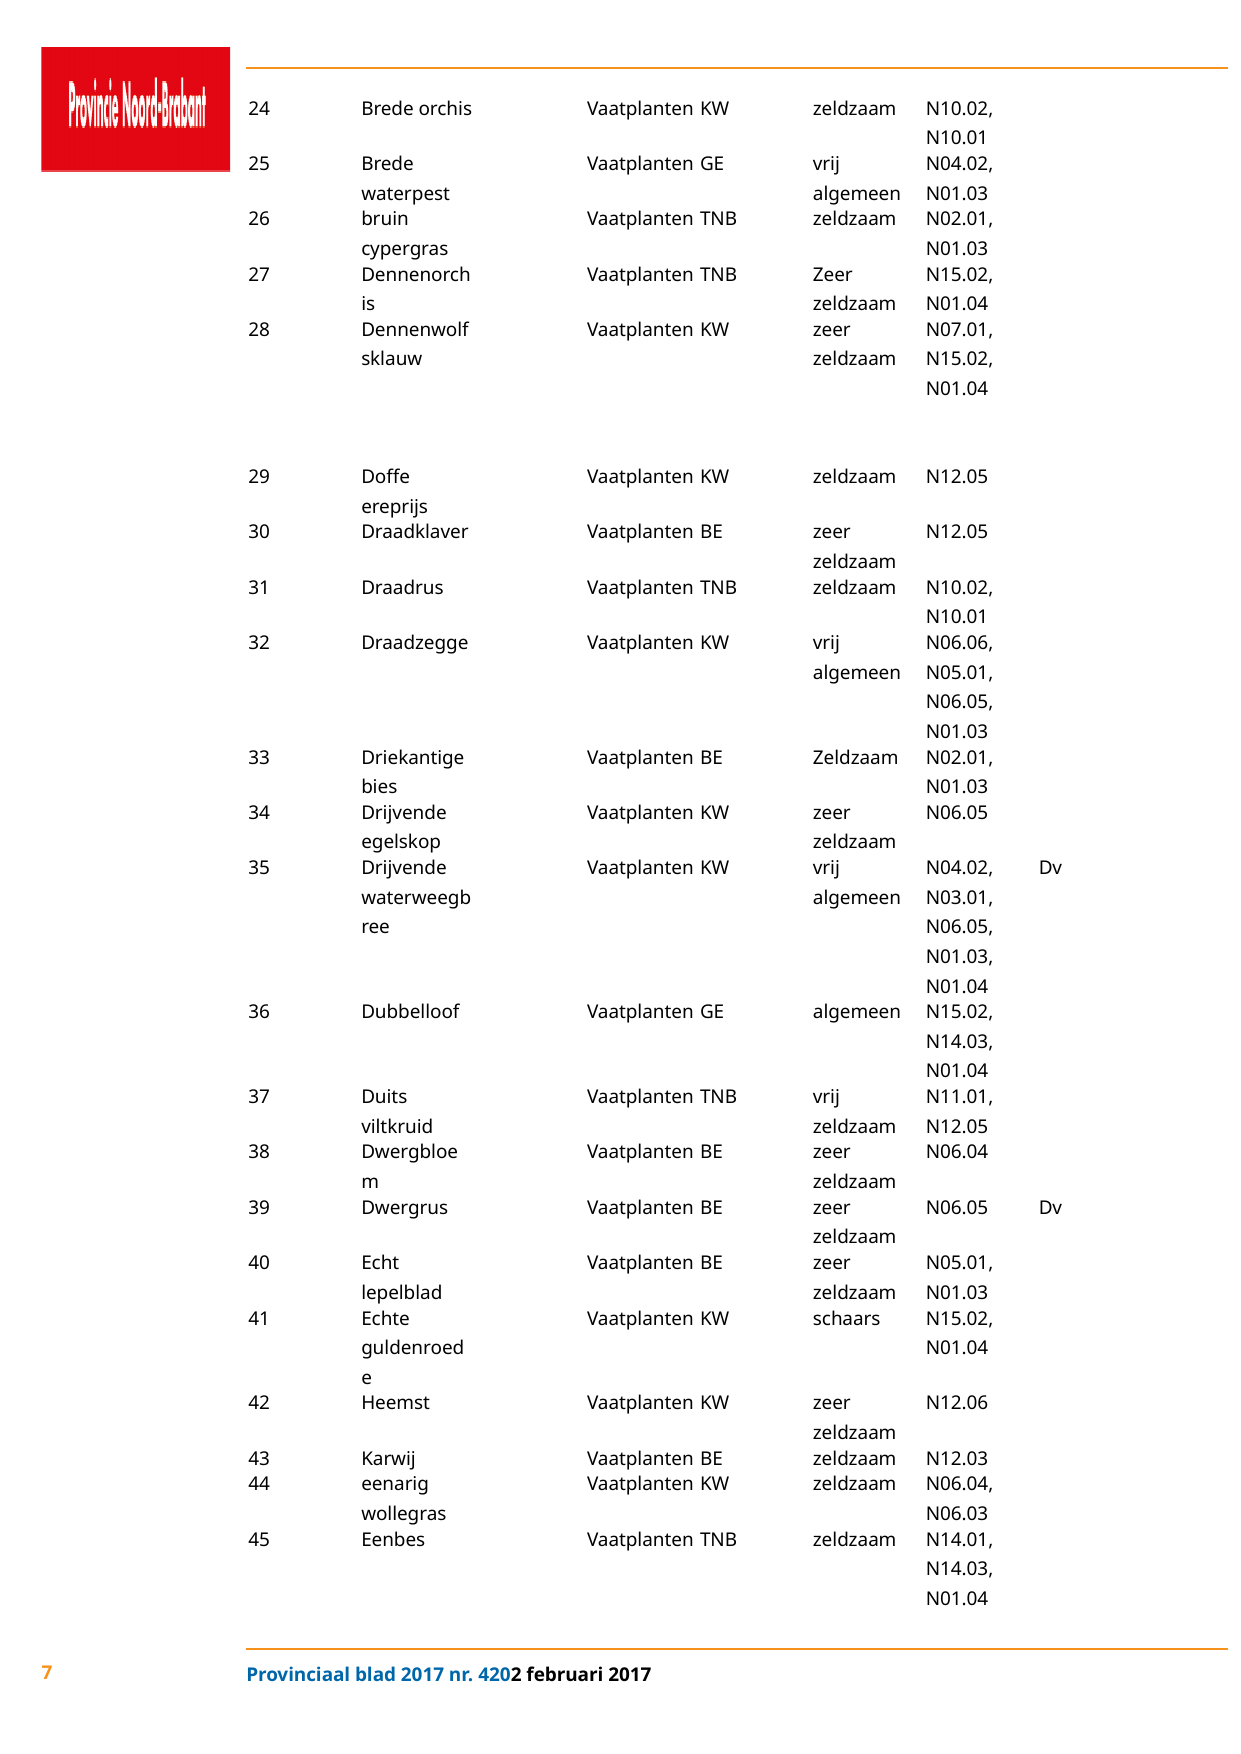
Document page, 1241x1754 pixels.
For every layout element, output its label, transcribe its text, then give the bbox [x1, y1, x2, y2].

table_cell Brede orchis [361, 95, 474, 150]
table_cell 38 [248, 1139, 361, 1194]
table_header KW [700, 464, 813, 519]
table_cell zeldzaam [813, 1445, 926, 1471]
table_cell Heemst [361, 1390, 474, 1445]
table_cell [474, 1084, 587, 1139]
table_cell KW [700, 629, 813, 744]
table_cell N06.05 [926, 799, 1038, 854]
table_cell Vaatplanten [587, 855, 700, 998]
table_cell zeldzaam [813, 1526, 926, 1611]
table_cell Zeldzaam [813, 744, 926, 799]
table_cell [474, 205, 587, 261]
table_cell KW [700, 1390, 813, 1445]
table_cell Vaatplanten [587, 1526, 700, 1611]
table_cell Vaatplanten [587, 1194, 700, 1249]
table_cell BE [700, 1139, 813, 1194]
table_cell [1039, 519, 1152, 574]
table_cell zeldzaam [813, 95, 926, 150]
table_cell Karwij [361, 1445, 474, 1471]
table_cell eenarig wollegras [361, 1471, 474, 1526]
table_cell Dennenorchis [361, 261, 474, 316]
table_cell 36 [248, 999, 361, 1083]
table_cell 32 [248, 629, 361, 744]
table_cell Dv [1039, 855, 1152, 998]
table_cell [1039, 1445, 1152, 1471]
table_cell [474, 519, 587, 574]
table_cell Drijvende waterweegbree [361, 855, 474, 998]
table_cell TNB [700, 261, 813, 316]
table_cell Vaatplanten [587, 1390, 700, 1445]
table_cell [474, 629, 587, 744]
table_cell [474, 150, 587, 205]
table_cell BE [700, 1445, 813, 1471]
table_cell Drijvende egelskop [361, 799, 474, 854]
table_cell zeldzaam [813, 574, 926, 629]
table_cell zeldzaam [813, 205, 926, 261]
table_cell Eenbes [361, 1526, 474, 1611]
table_cell [474, 1390, 587, 1445]
table_cell Vaatplanten [587, 574, 700, 629]
table_cell [1039, 574, 1152, 629]
table_cell Dwergrus [361, 1194, 474, 1249]
table_cell KW [700, 316, 813, 401]
table_cell [474, 855, 587, 998]
table_cell 45 [248, 1526, 361, 1611]
table_cell [1039, 205, 1152, 261]
table_header [1039, 464, 1152, 519]
table_cell [474, 1526, 587, 1611]
table_cell [1039, 1526, 1152, 1611]
table_cell N15.02, N01.04 [926, 1305, 1038, 1389]
table_cell N12.06 [926, 1390, 1038, 1445]
table_cell [1039, 316, 1152, 401]
table_cell Draadklaver [361, 519, 474, 574]
table_cell [474, 799, 587, 854]
table_header N12.05 [926, 464, 1038, 519]
table_cell TNB [700, 1526, 813, 1611]
table_cell schaars [813, 1305, 926, 1389]
table_cell N07.01, N15.02, N01.04 [926, 316, 1038, 401]
table_cell Vaatplanten [587, 999, 700, 1083]
table_cell [474, 744, 587, 799]
table_cell vrij zeldzaam [813, 1084, 926, 1139]
table_cell 41 [248, 1305, 361, 1389]
table_cell Vaatplanten [587, 519, 700, 574]
table_cell [474, 574, 587, 629]
table_cell TNB [700, 1084, 813, 1139]
table_cell [1039, 1390, 1152, 1445]
table_cell 40 [248, 1249, 361, 1305]
table_header Vaatplanten [587, 464, 700, 519]
table_cell [474, 1471, 587, 1526]
table_cell algemeen [813, 999, 926, 1083]
table_cell [474, 999, 587, 1083]
table_cell Dv [1039, 1194, 1152, 1249]
table_cell Vaatplanten [587, 150, 700, 205]
table_cell 43 [248, 1445, 361, 1471]
table_cell N12.05 [926, 519, 1038, 574]
table_cell N06.04 [926, 1139, 1038, 1194]
table_cell 24 [248, 95, 361, 150]
table_cell N06.06, N05.01, N06.05, N01.03 [926, 629, 1038, 744]
table_cell [1039, 150, 1152, 205]
table_cell TNB [700, 205, 813, 261]
table_header 29 [248, 464, 361, 519]
table_cell N04.02, N01.03 [926, 150, 1038, 205]
table_cell N06.05 [926, 1194, 1038, 1249]
table_cell N12.03 [926, 1445, 1038, 1471]
table_cell KW [700, 1305, 813, 1389]
table_cell GE [700, 150, 813, 205]
table_cell N05.01, N01.03 [926, 1249, 1038, 1305]
table_cell [474, 1305, 587, 1389]
picture [41, 47, 231, 172]
table_cell Vaatplanten [587, 205, 700, 261]
table_cell Vaatplanten [587, 1445, 700, 1471]
table_cell Echt lepelblad [361, 1249, 474, 1305]
table_cell Dubbelloof [361, 999, 474, 1083]
table_cell 28 [248, 316, 361, 401]
table_cell [474, 95, 587, 150]
table_cell zeer zeldzaam [813, 1390, 926, 1445]
table_cell 33 [248, 744, 361, 799]
table_cell BE [700, 1194, 813, 1249]
table_cell zeer zeldzaam [813, 799, 926, 854]
table_cell zeldzaam [813, 1471, 926, 1526]
table_cell vrij algemeen [813, 855, 926, 998]
table_cell TNB [700, 574, 813, 629]
table_cell [1039, 1084, 1152, 1139]
table_cell Vaatplanten [587, 629, 700, 744]
table_cell BE [700, 519, 813, 574]
table_cell Dwergbloem [361, 1139, 474, 1194]
table_cell N10.02, N10.01 [926, 574, 1038, 629]
table_cell 44 [248, 1471, 361, 1526]
table_cell 37 [248, 1084, 361, 1139]
table_cell N02.01, N01.03 [926, 205, 1038, 261]
table_cell BE [700, 1249, 813, 1305]
table_cell KW [700, 799, 813, 854]
table_cell Vaatplanten [587, 1471, 700, 1526]
table_cell N15.02, N01.04 [926, 261, 1038, 316]
table_cell [474, 261, 587, 316]
table_cell Draadzegge [361, 629, 474, 744]
table_cell Vaatplanten [587, 261, 700, 316]
table_cell N10.02, N10.01 [926, 95, 1038, 150]
table_cell bruin cypergras [361, 205, 474, 261]
table_cell zeer zeldzaam [813, 316, 926, 401]
table_cell Dennenwolfsklauw [361, 316, 474, 401]
table_cell [474, 1139, 587, 1194]
table_cell BE [700, 744, 813, 799]
table_cell vrij algemeen [813, 629, 926, 744]
table_cell Duits viltkruid [361, 1084, 474, 1139]
table_cell [1039, 261, 1152, 316]
table_header Doffe ereprijs [361, 464, 474, 519]
table_cell [1039, 1249, 1152, 1305]
table_cell Vaatplanten [587, 95, 700, 150]
table_cell N02.01, N01.03 [926, 744, 1038, 799]
table_cell Zeer zeldzaam [813, 261, 926, 316]
table_cell Brede waterpest [361, 150, 474, 205]
table_cell Vaatplanten [587, 1139, 700, 1194]
table_cell zeer zeldzaam [813, 1194, 926, 1249]
table_cell [474, 1445, 587, 1471]
table_cell 31 [248, 574, 361, 629]
table_cell Vaatplanten [587, 744, 700, 799]
table_header [474, 464, 587, 519]
table_cell 25 [248, 150, 361, 205]
table_cell Vaatplanten [587, 1249, 700, 1305]
table_cell 26 [248, 205, 361, 261]
table_cell [474, 316, 587, 401]
table_cell Driekantige bies [361, 744, 474, 799]
table_cell [474, 1249, 587, 1305]
table_cell Echte guldenroede [361, 1305, 474, 1389]
table_cell GE [700, 999, 813, 1083]
table_cell KW [700, 95, 813, 150]
table_cell zeer zeldzaam [813, 1139, 926, 1194]
table_cell KW [700, 855, 813, 998]
table_cell [474, 1194, 587, 1249]
table_cell Draadrus [361, 574, 474, 629]
table_cell 42 [248, 1390, 361, 1445]
table_cell [1039, 799, 1152, 854]
table_cell vrij algemeen [813, 150, 926, 205]
table_cell 39 [248, 1194, 361, 1249]
table_cell zeer zeldzaam [813, 1249, 926, 1305]
table_cell KW [700, 1471, 813, 1526]
table_cell N04.02, N03.01, N06.05, N01.03, N01.04 [926, 855, 1038, 998]
table_cell Vaatplanten [587, 1305, 700, 1389]
table_cell 34 [248, 799, 361, 854]
table_cell N06.04, N06.03 [926, 1471, 1038, 1526]
table_cell N15.02, N14.03, N01.04 [926, 999, 1038, 1083]
table_cell N14.01, N14.03, N01.04 [926, 1526, 1038, 1611]
table_cell 27 [248, 261, 361, 316]
table_cell Vaatplanten [587, 1084, 700, 1139]
table_cell 30 [248, 519, 361, 574]
table_cell Vaatplanten [587, 799, 700, 854]
table_header zeldzaam [813, 464, 926, 519]
table_cell N11.01, N12.05 [926, 1084, 1038, 1139]
table_cell [1039, 1305, 1152, 1389]
table_cell [1039, 744, 1152, 799]
table_cell [1039, 95, 1152, 150]
table_cell [1039, 1139, 1152, 1194]
table_cell zeer zeldzaam [813, 519, 926, 574]
table_cell [1039, 999, 1152, 1083]
table_cell 35 [248, 855, 361, 998]
table_cell [1039, 1471, 1152, 1526]
table_cell Vaatplanten [587, 316, 700, 401]
table_cell [1039, 629, 1152, 744]
